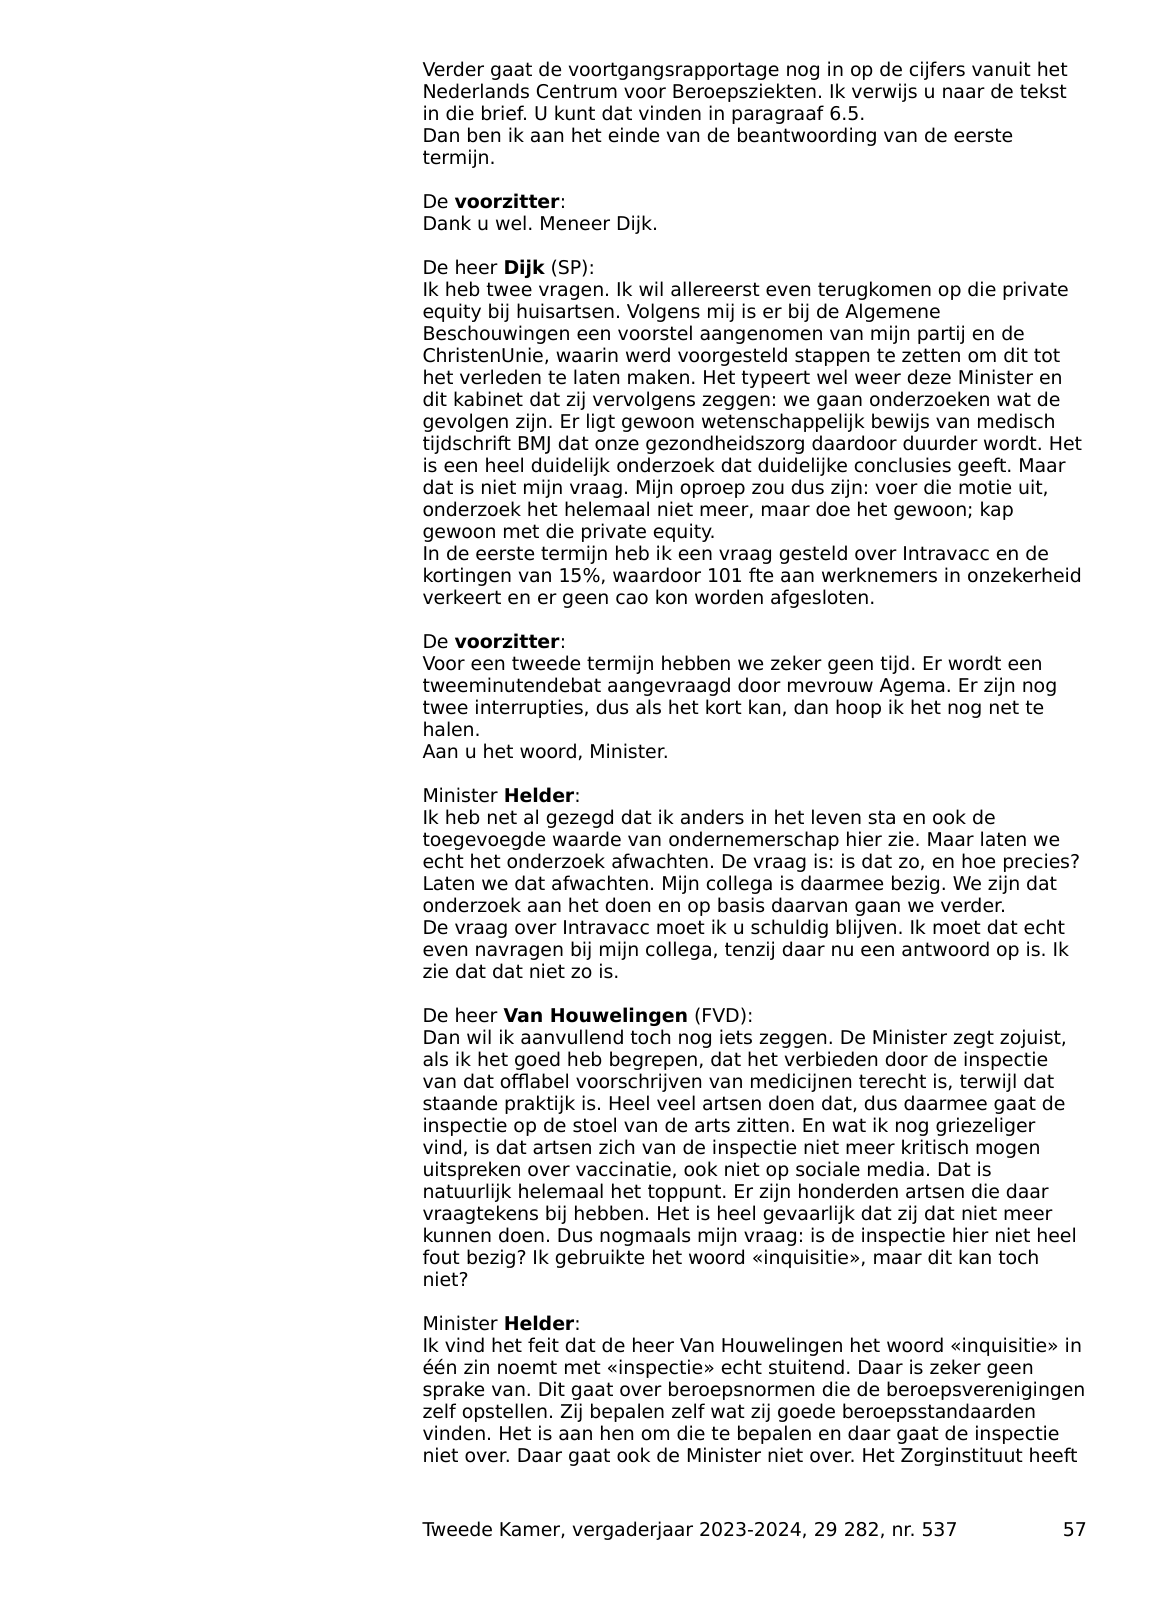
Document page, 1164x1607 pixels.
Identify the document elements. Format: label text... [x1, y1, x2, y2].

text Ik heb net al gezegd dat ik anders in het leven sta en ook de toegevoegde waarde van ondernemerschap hier zie. Maar laten we echt het onderzoek afwachten. De vraag is: is dat zo, en hoe precies? Laten we dat afwachten. Mijn collega is daarmee bezig. We zijn dat onderzoek aan het doen en op basis daarvan gaan we verder. [422, 807, 1087, 917]
text Minister Helder: [422, 1313, 1087, 1335]
text De vraag over Intravacc moet ik u schuldig blijven. Ik moet dat echt even navragen bij mijn collega, tenzij daar nu een antwoord op is. Ik zie dat dat niet zo is. [422, 917, 1087, 983]
text Voor een tweede termijn hebben we zeker geen tijd. Er wordt een tweeminutendebat aangevraagd door mevrouw Agema. Er zijn nog twee interrupties, dus als het kort kan, dan hoop ik het nog net te halen. [422, 653, 1087, 741]
text Ik heb twee vragen. Ik wil allereerst even terugkomen op die private equity bij huisartsen. Volgens mij is er bij de Algemene Beschouwingen een voorstel aangenomen van mijn partij en de ChristenUnie, waarin werd voorgesteld stappen te zetten om dit tot het verleden te laten maken. Het typeert wel weer deze Minister en dit kabinet dat zij vervolgens zeggen: we gaan onderzoeken wat de gevolgen zijn. Er ligt gewoon wetenschappelijk bewijs van medisch tijdschrift BMJ dat onze gezondheidszorg daardoor duurder wordt. Het is een heel duidelijk onderzoek dat duidelijke conclusies geeft. Maar dat is niet mijn vraag. Mijn oproep zou dus zijn: voer die motie uit, onderzoek het helemaal niet meer, maar doe het gewoon; kap gewoon met die private equity. [422, 279, 1087, 543]
text Dank u wel. Meneer Dijk. [422, 213, 1087, 235]
text De heer Dijk (SP): [422, 257, 1087, 279]
text Verder gaat de voortgangsrapportage nog in op de cijfers vanuit het Nederlands Centrum voor Beroepsziekten. Ik verwijs u naar de tekst in die brief. U kunt dat vinden in paragraaf 6.5. [422, 59, 1087, 125]
text De heer Van Houwelingen (FVD): [422, 1005, 1087, 1027]
text De voorzitter: [422, 191, 1087, 213]
text Dan ben ik aan het einde van de beantwoording van de eerste termijn. [422, 125, 1087, 169]
text Aan u het woord, Minister. [422, 741, 1087, 763]
text Minister Helder: [422, 785, 1087, 807]
text Ik vind het feit dat de heer Van Houwelingen het woord «inquisitie» in één zin noemt met «inspectie» echt stuitend. Daar is zeker geen sprake van. Dit gaat over beroepsnormen die de beroepsverenigingen zelf opstellen. Zij bepalen zelf wat zij goede beroepsstandaarden vinden. Het is aan hen om die te bepalen en daar gaat de inspectie niet over. Daar gaat ook de Minister niet over. Het Zorginstituut heeft [422, 1335, 1087, 1467]
text Dan wil ik aanvullend toch nog iets zeggen. De Minister zegt zojuist, als ik het goed heb begrepen, dat het verbieden door de inspectie van dat offlabel voorschrijven van medicijnen terecht is, terwijl dat staande praktijk is. Heel veel artsen doen dat, dus daarmee gaat de inspectie op de stoel van de arts zitten. En wat ik nog griezeliger vind, is dat artsen zich van de inspectie niet meer kritisch mogen uitspreken over vaccinatie, ook niet op sociale media. Dat is natuurlijk helemaal het toppunt. Er zijn honderden artsen die daar vraagtekens bij hebben. Het is heel gevaarlijk dat zij dat niet meer kunnen doen. Dus nogmaals mijn vraag: is de inspectie hier niet heel fout bezig? Ik gebruikte het woord «inquisitie», maar dit kan toch niet? [422, 1027, 1087, 1291]
text De voorzitter: [422, 631, 1087, 653]
text In de eerste termijn heb ik een vraag gesteld over Intravacc en de kortingen van 15%, waardoor 101 fte aan werknemers in onzekerheid verkeert en er geen cao kon worden afgesloten. [422, 543, 1087, 609]
